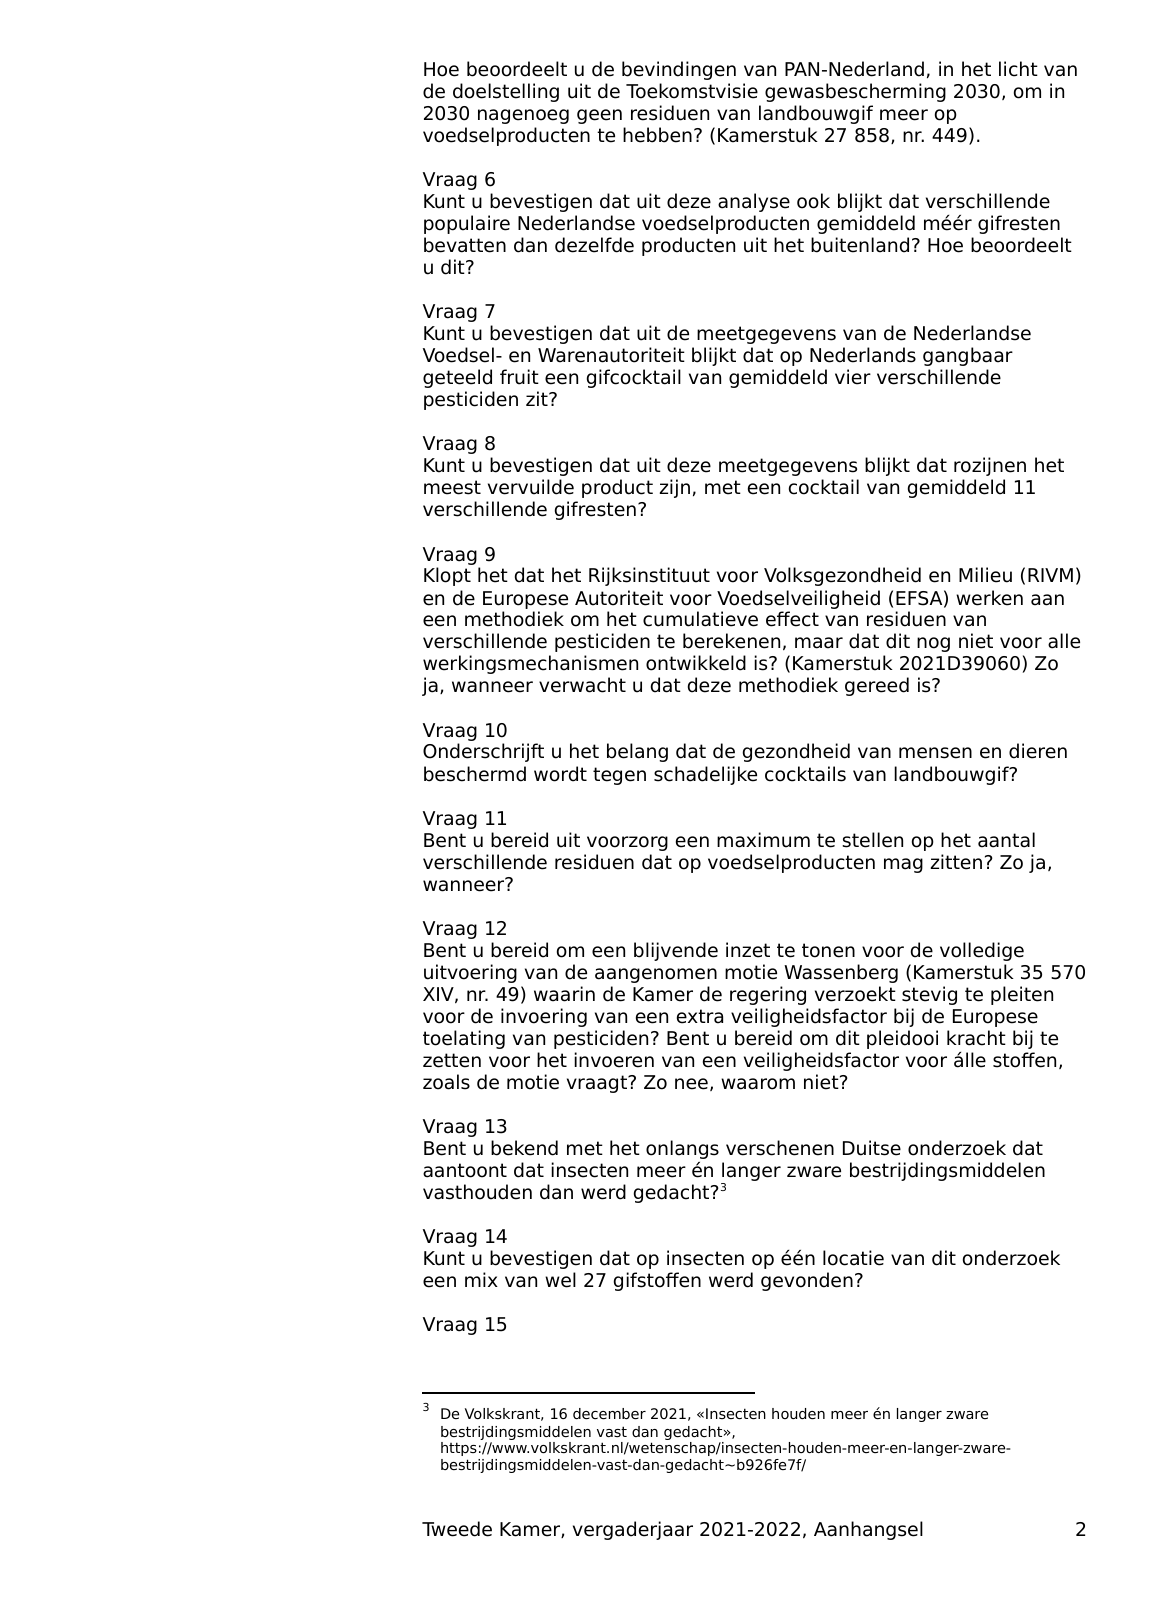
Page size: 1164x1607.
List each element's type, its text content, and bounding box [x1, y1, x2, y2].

text Kunt u bevestigen dat uit de meetgegevens van de Nederlandse Voedsel- en Warenautoriteit blijkt dat op Nederlands gangbaar geteeld fruit een gifcocktail van gemiddeld vier verschillende pesticiden zit? [422, 323, 1087, 411]
text Onderschrijft u het belang dat de gezondheid van mensen en dieren beschermd wordt tegen schadelijke cocktails van landbouwgif? [422, 741, 1087, 785]
text Vraag 12 [422, 918, 1087, 940]
text Kunt u bevestigen dat op insecten op één locatie van dit onderzoek een mix van wel 27 gifstoffen werd gevonden? [422, 1248, 1087, 1292]
text Vraag 14 [422, 1226, 1087, 1248]
text Vraag 6 [422, 169, 1087, 191]
text Vraag 9 [422, 543, 1087, 565]
text Kunt u bevestigen dat uit deze analyse ook blijkt dat verschillende populaire Nederlandse voedselproducten gemiddeld méér gifresten bevatten dan dezelfde producten uit het buitenland? Hoe beoordeelt u dit? [422, 191, 1087, 279]
text Vraag 8 [422, 433, 1087, 455]
text Klopt het dat het Rijksinstituut voor Volksgezondheid en Milieu (RIVM) en de Europese Autoriteit voor Voedselveiligheid (EFSA) werken aan een methodiek om het cumulatieve effect van residuen van verschillende pesticiden te berekenen, maar dat dit nog niet voor alle werkingsmechanismen ontwikkeld is? (Kamerstuk 2021D39060) Zo ja, wanneer verwacht u dat deze methodiek gereed is? [422, 565, 1087, 697]
text Vraag 15 [422, 1314, 1087, 1336]
text Kunt u bevestigen dat uit deze meetgegevens blijkt dat rozijnen het meest vervuilde product zijn, met een cocktail van gemiddeld 11 verschillende gifresten? [422, 455, 1087, 521]
text Hoe beoordeelt u de bevindingen van PAN-Nederland, in het licht van de doelstelling uit de Toekomstvisie gewasbescherming 2030, om in 2030 nagenoeg geen residuen van landbouwgif meer op voedselproducten te hebben? (Kamerstuk 27 858, nr. 449). [422, 59, 1087, 147]
text Bent u bekend met het onlangs verschenen Duitse onderzoek dat aantoont dat insecten meer én langer zware bestrijdingsmiddelen vasthouden dan werd gedacht? [422, 1138, 1087, 1204]
text De Volkskrant, 16 december 2021, «Insecten houden meer én langer zware bestrijdingsmiddelen vast dan gedacht», https://www.volkskrant.nl/wetenschap/insecten-houden-meer-en-langer-zware-bestrijdingsmiddelen-vast-dan-gedacht~b926fe7f/ [422, 1402, 1087, 1474]
text Vraag 10 [422, 719, 1087, 741]
text Vraag 11 [422, 808, 1087, 829]
text Vraag 7 [422, 301, 1087, 323]
text Bent u bereid om een blijvende inzet te tonen voor de volledige uitvoering van de aangenomen motie Wassenberg (Kamerstuk 35 570 XIV, nr. 49) waarin de Kamer de regering verzoekt stevig te pleiten voor de invoering van een extra veiligheidsfactor bij de Europese toelating van pesticiden? Bent u bereid om dit pleidooi kracht bij te zetten voor het invoeren van een veiligheidsfactor voor álle stoffen, zoals de motie vraagt? Zo nee, waarom niet? [422, 940, 1087, 1093]
text Bent u bereid uit voorzorg een maximum te stellen op het aantal verschillende residuen dat op voedselproducten mag zitten? Zo ja, wanneer? [422, 829, 1087, 896]
text Vraag 13 [422, 1116, 1087, 1138]
